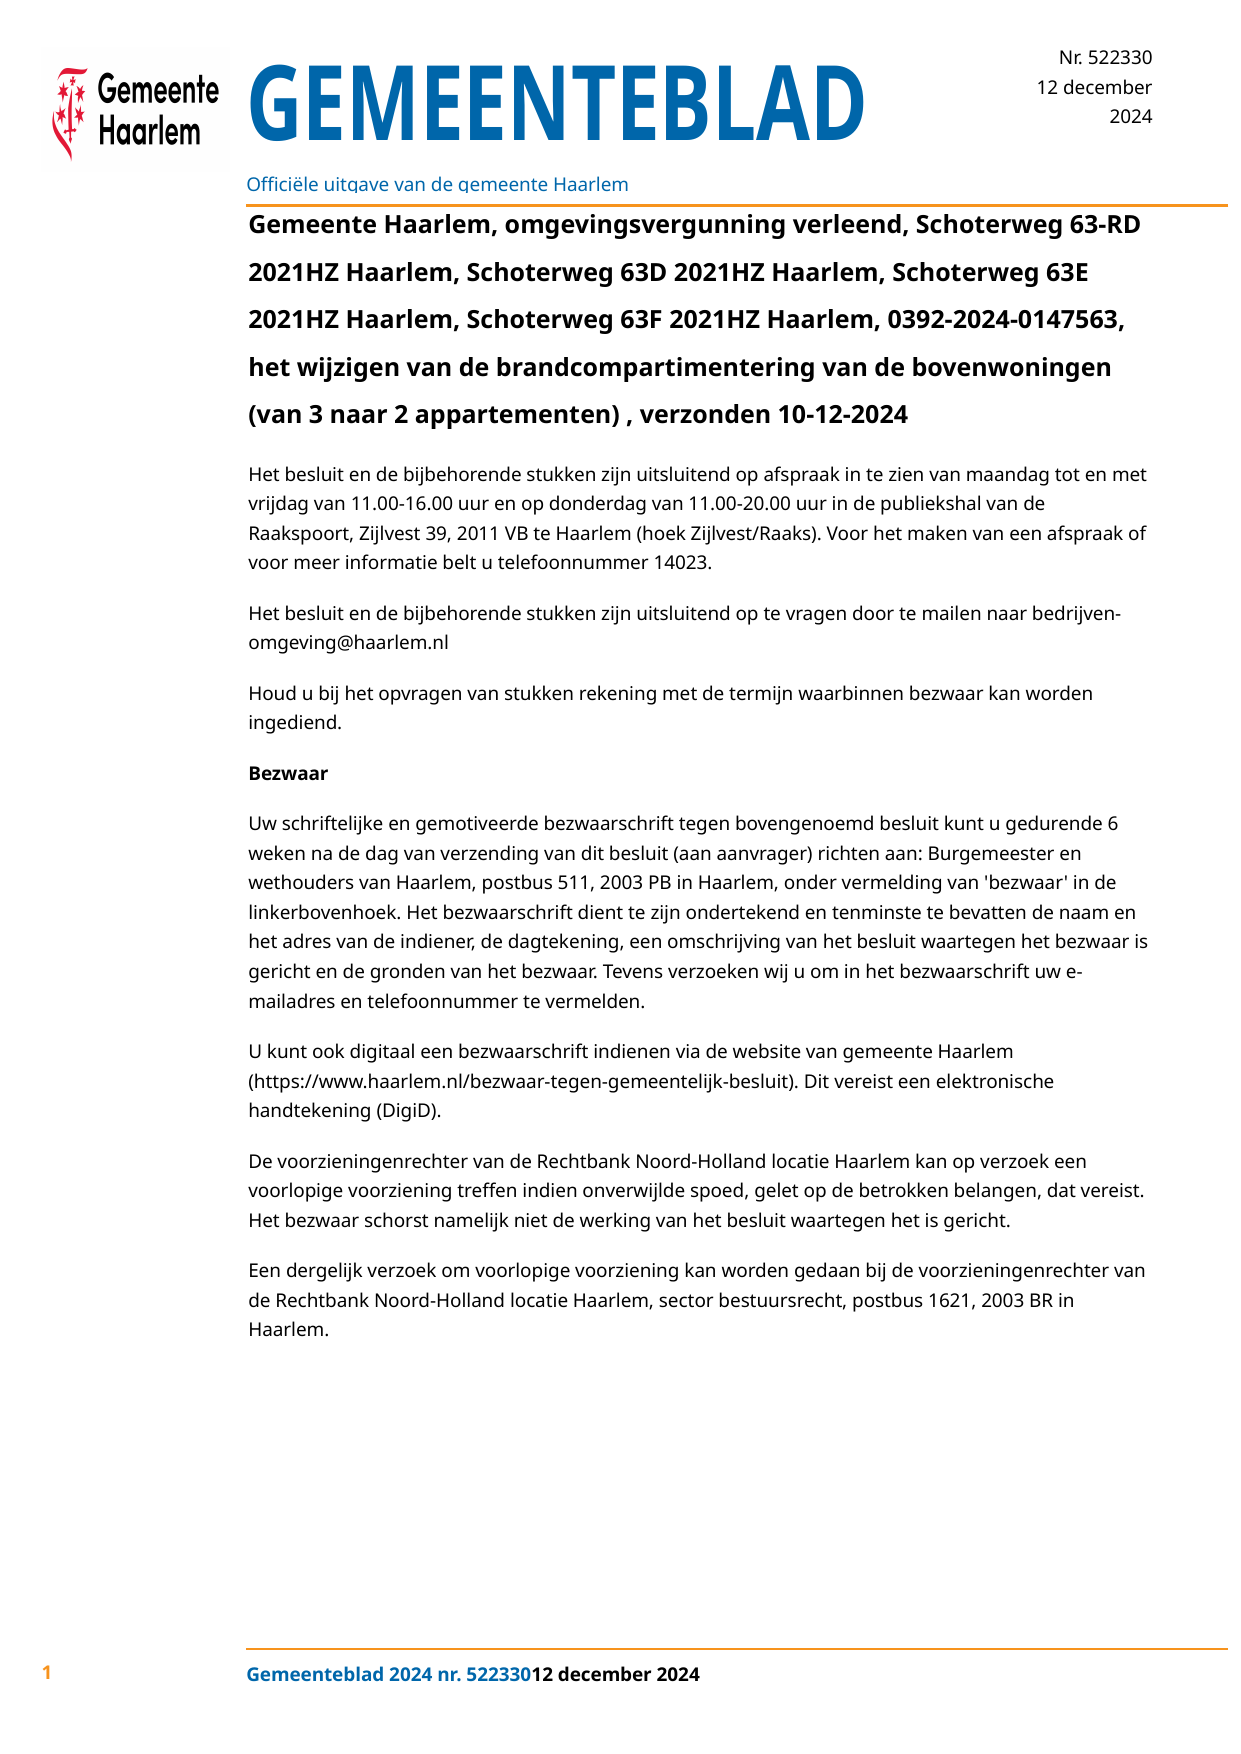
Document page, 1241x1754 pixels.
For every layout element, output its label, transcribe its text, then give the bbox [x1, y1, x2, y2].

text Bezwaar [248, 760, 1152, 786]
text Een dergelijk verzoek om voorlopige voorziening kan worden gedaan bij de voorzieningenrechter van de Rechtbank Noord-Holland locatie Haarlem, sector bestuursrecht, postbus 1621, 2003 BR in Haarlem. [248, 1257, 1152, 1342]
text Uw schriftelijke en gemotiveerde bezwaarschrift tegen bovengenoemd besluit kunt u gedurende 6 weken na de dag van verzending van dit besluit (aan aanvrager) richten aan: Burgemeester en wethouders van Haarlem, postbus 511, 2003 PB in Haarlem, onder vermelding van 'bezwaar' in de linkerbovenhoek. Het bezwaarschrift dient te zijn ondertekend en tenminste te bevatten de naam en het adres van de indiener, de dagtekening, een omschrijving van het besluit waartegen het bezwaar is gericht en de gronden van het bezwaar. Tevens verzoeken wij u om in het bezwaarschrift uw e-mailadres en telefoonnummer te vermelden. [248, 810, 1152, 1013]
text U kunt ook digitaal een bezwaarschrift indienen via de website van gemeente Haarlem (https://www.haarlem.nl/bezwaar-tegen-gemeentelijk-besluit). Dit vereist een elektronische handtekening (DigiD). [248, 1038, 1152, 1123]
text Het besluit en de bijbehorende stukken zijn uitsluitend op te vragen door te mailen naar bedrijven-omgeving@haarlem.nl [248, 600, 1152, 655]
text De voorzieningenrechter van de Rechtbank Noord-Holland locatie Haarlem kan op verzoek een voorlopige voorziening treffen indien onverwijlde spoed, gelet op de betrokken belangen, dat vereist. Het bezwaar schorst namelijk niet de werking van het besluit waartegen het is gericht. [248, 1148, 1152, 1233]
text Het besluit en de bijbehorende stukken zijn uitsluitend op afspraak in te zien van maandag tot en met vrijdag van 11.00-16.00 uur en op donderdag van 11.00-20.00 uur in de publiekshal van de Raakspoort, Zijlvest 39, 2011 VB te Haarlem (hoek Zijlvest/Raaks). Voor het maken van een afspraak of voor meer informatie belt u telefoonnummer 14023. [248, 461, 1152, 575]
text Houd u bij het opvragen van stukken rekening met de termijn waarbinnen bezwaar kan worden ingediend. [248, 680, 1152, 735]
text Gemeente Haarlem, omgevingsvergunning verleend, Schoterweg 63-RD 2021HZ Haarlem, Schoterweg 63D 2021HZ Haarlem, Schoterweg 63E 2021HZ Haarlem, Schoterweg 63F 2021HZ Haarlem, 0392-2024-0147563, het wijzigen van de brandcompartimentering van de bovenwoningen (van 3 naar 2 appartementen) , verzonden 10-12-2024 [248, 207, 1152, 431]
picture [41, 47, 231, 172]
